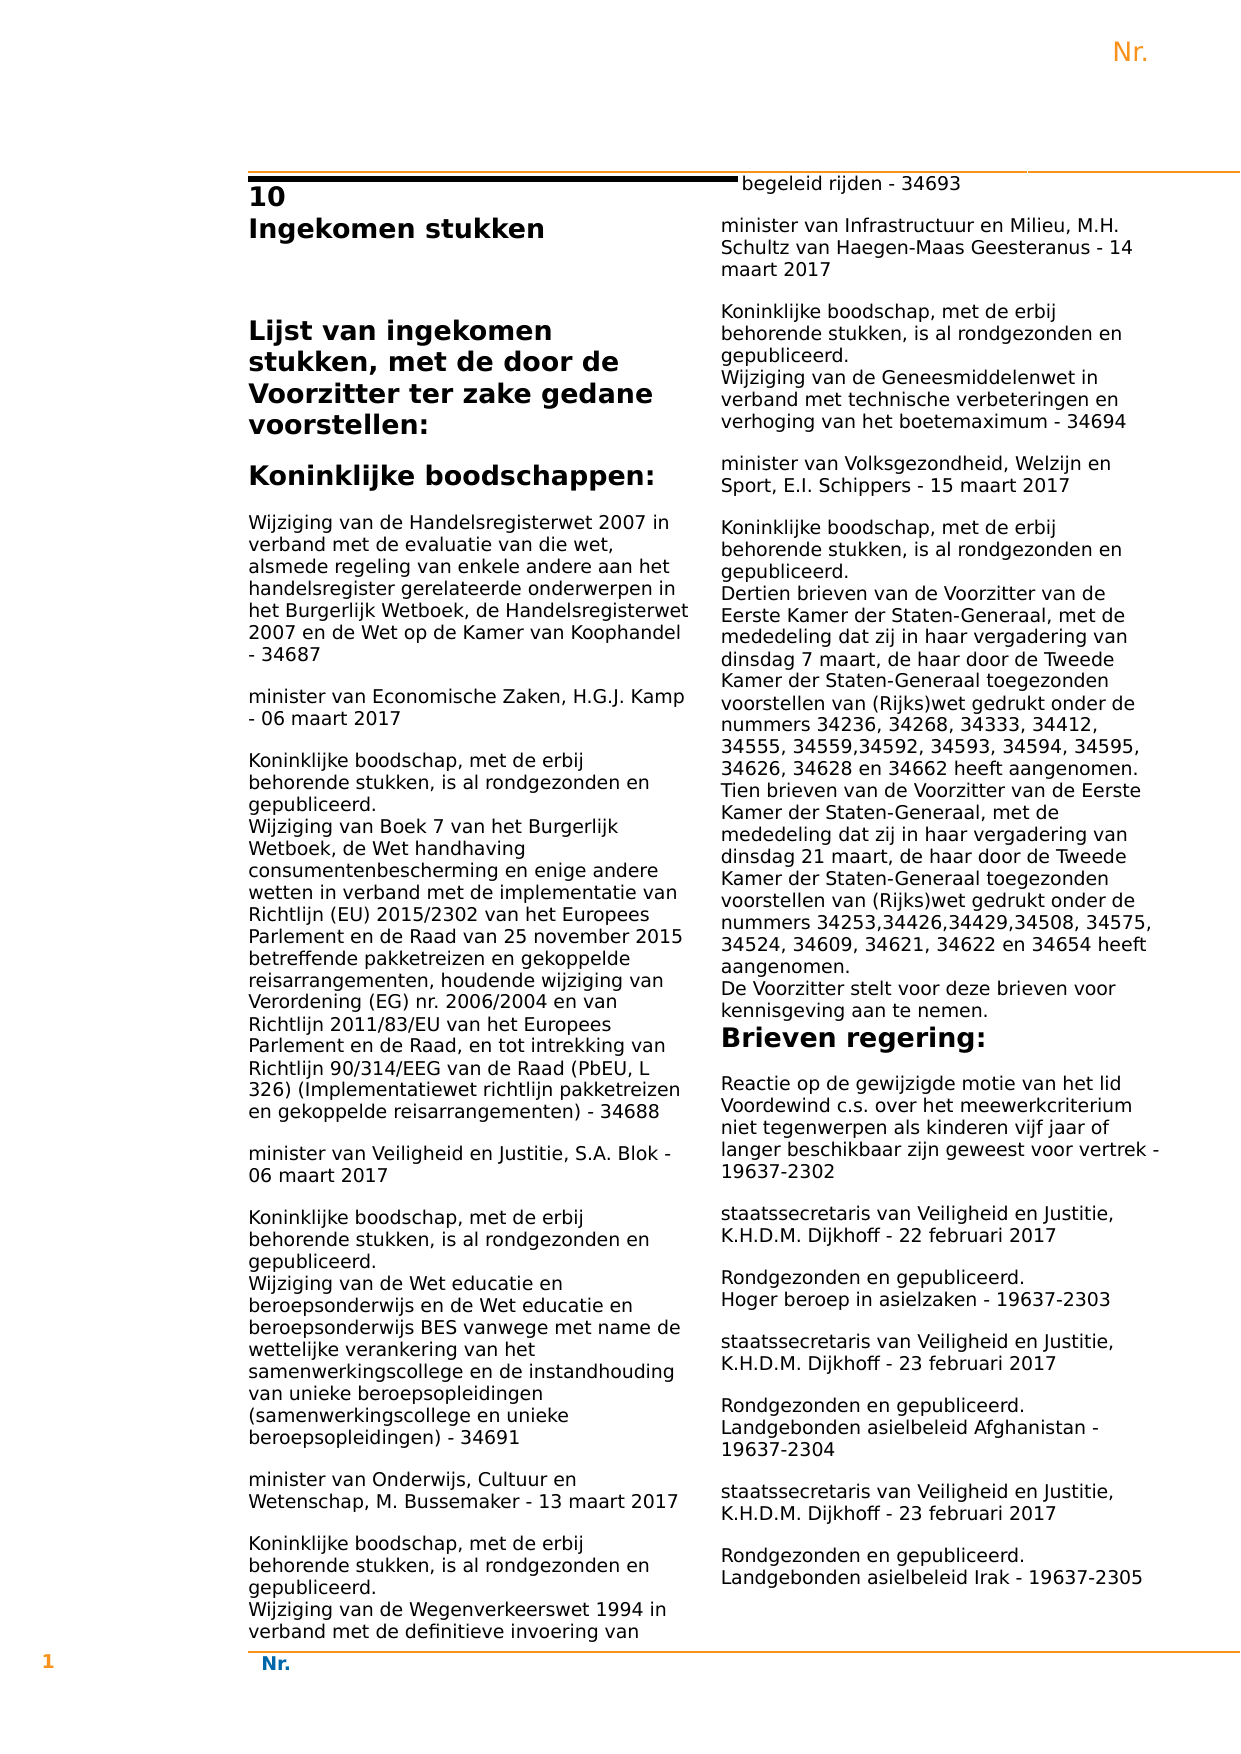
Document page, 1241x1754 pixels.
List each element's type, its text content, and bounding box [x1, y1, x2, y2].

text minister van Onderwijs, Cultuur en Wetenschap, M. Bussemaker - 13 maart 2017 [248, 1469, 691, 1513]
text begeleid rijden - 34693 [721, 173, 1163, 195]
text minister van Infrastructuur en Milieu, M.H. Schultz van Haegen-Maas Geesteranus - 14 maart 2017 [721, 215, 1163, 281]
text minister van Veiligheid en Justitie, S.A. Blok - 06 maart 2017 [248, 1143, 691, 1187]
text Koninklijke boodschap, met de erbij behorende stukken, is al rondgezonden en gepubliceerd. [248, 1533, 691, 1599]
title 10 Ingekomen stukken [248, 182, 691, 244]
text Wijziging van de Geneesmiddelenwet in verband met technische verbeteringen en verhoging van het boetemaximum - 34694 [721, 367, 1163, 433]
text Koninklijke boodschap, met de erbij behorende stukken, is al rondgezonden en gepubliceerd. [721, 517, 1163, 582]
text staatssecretaris van Veiligheid en Justitie, K.H.D.M. Dijkhoff - 22 februari 2017 [721, 1203, 1163, 1247]
text Wijziging van de Handelsregisterwet 2007 in verband met de evaluatie van die wet, alsmede regeling van enkele andere aan het handelsregister gerelateerde onderwerpen in het Burgerlijk Wetboek, de Handelsregisterwet 2007 en de Wet op de Kamer van Koophandel - 34687 [248, 512, 691, 666]
text Koninklijke boodschap, met de erbij behorende stukken, is al rondgezonden en gepubliceerd. [721, 301, 1163, 367]
text Reactie op de gewijzigde motie van het lid Voordewind c.s. over het meewerkcriterium niet tegenwerpen als kinderen vijf jaar of langer beschikbaar zijn geweest voor vertrek - 19637-2302 [721, 1073, 1163, 1183]
text Wijziging van de Wet educatie en beroepsonderwijs en de Wet educatie en beroepsonderwijs BES vanwege met name de wettelijke verankering van het samenwerkingscollege en de instandhouding van unieke beroepsopleidingen (samenwerkingscollege en unieke beroepsopleidingen) - 34691 [248, 1273, 691, 1449]
text Landgebonden asielbeleid Irak - 19637-2305 [721, 1567, 1163, 1589]
text Rondgezonden en gepubliceerd. [721, 1267, 1163, 1289]
text staatssecretaris van Veiligheid en Justitie, K.H.D.M. Dijkhoff - 23 februari 2017 [721, 1481, 1163, 1525]
text Rondgezonden en gepubliceerd. [721, 1395, 1163, 1417]
text Tien brieven van de Voorzitter van de Eerste Kamer der Staten-Generaal, met de mededeling dat zij in haar vergadering van dinsdag 21 maart, de haar door de Tweede Kamer der Staten-Generaal toegezonden voorstellen van (Rijks)wet gedrukt onder de nummers 34253,34426,34429,34508, 34575, 34524, 34609, 34621, 34622 en 34654 heeft aangenomen. [721, 780, 1163, 978]
title Koninklijke boodschappen: [248, 461, 691, 492]
text Dertien brieven van de Voorzitter van de Eerste Kamer der Staten-Generaal, met de mededeling dat zij in haar vergadering van dinsdag 7 maart, de haar door de Tweede Kamer der Staten-Generaal toegezonden voorstellen van (Rijks)wet gedrukt onder de nummers 34236, 34268, 34333, 34412, 34555, 34559,34592, 34593, 34594, 34595, 34626, 34628 en 34662 heeft aangenomen. [721, 582, 1163, 780]
text De Voorzitter stelt voor deze brieven voor kennisgeving aan te nemen. [721, 978, 1163, 1022]
text Koninklijke boodschap, met de erbij behorende stukken, is al rondgezonden en gepubliceerd. [248, 1207, 691, 1273]
text minister van Volksgezondheid, Welzijn en Sport, E.I. Schippers - 15 maart 2017 [721, 453, 1163, 497]
text Koninklijke boodschap, met de erbij behorende stukken, is al rondgezonden en gepubliceerd. [248, 750, 691, 816]
text Hoger beroep in asielzaken - 19637-2303 [721, 1289, 1163, 1311]
title Brieven regering: [721, 1022, 1163, 1053]
text Wijziging van Boek 7 van het Burgerlijk Wetboek, de Wet handhaving consumentenbescherming en enige andere wetten in verband met de implementatie van Richtlijn (EU) 2015/2302 van het Europees Parlement en de Raad van 25 november 2015 betreffende pakketreizen en gekoppelde reisarrangementen, houdende wijziging van Verordening (EG) nr. 2006/2004 en van Richtlijn 2011/83/EU van het Europees Parlement en de Raad, en tot intrekking van Richtlijn 90/314/EEG van de Raad (PbEU, L 326) (Implementatiewet richtlijn pakketreizen en gekoppelde reisarrangementen) - 34688 [248, 816, 691, 1123]
title Lijst van ingekomen stukken, met de door de Voorzitter ter zake gedane voorstellen: [248, 316, 691, 441]
text minister van Economische Zaken, H.G.J. Kamp - 06 maart 2017 [248, 686, 691, 730]
text Landgebonden asielbeleid Afghanistan - 19637-2304 [721, 1417, 1163, 1461]
text staatssecretaris van Veiligheid en Justitie, K.H.D.M. Dijkhoff - 23 februari 2017 [721, 1331, 1163, 1375]
text Wijziging van de Wegenverkeerswet 1994 in verband met de definitieve invoering van [248, 1599, 691, 1643]
text Rondgezonden en gepubliceerd. [721, 1545, 1163, 1567]
